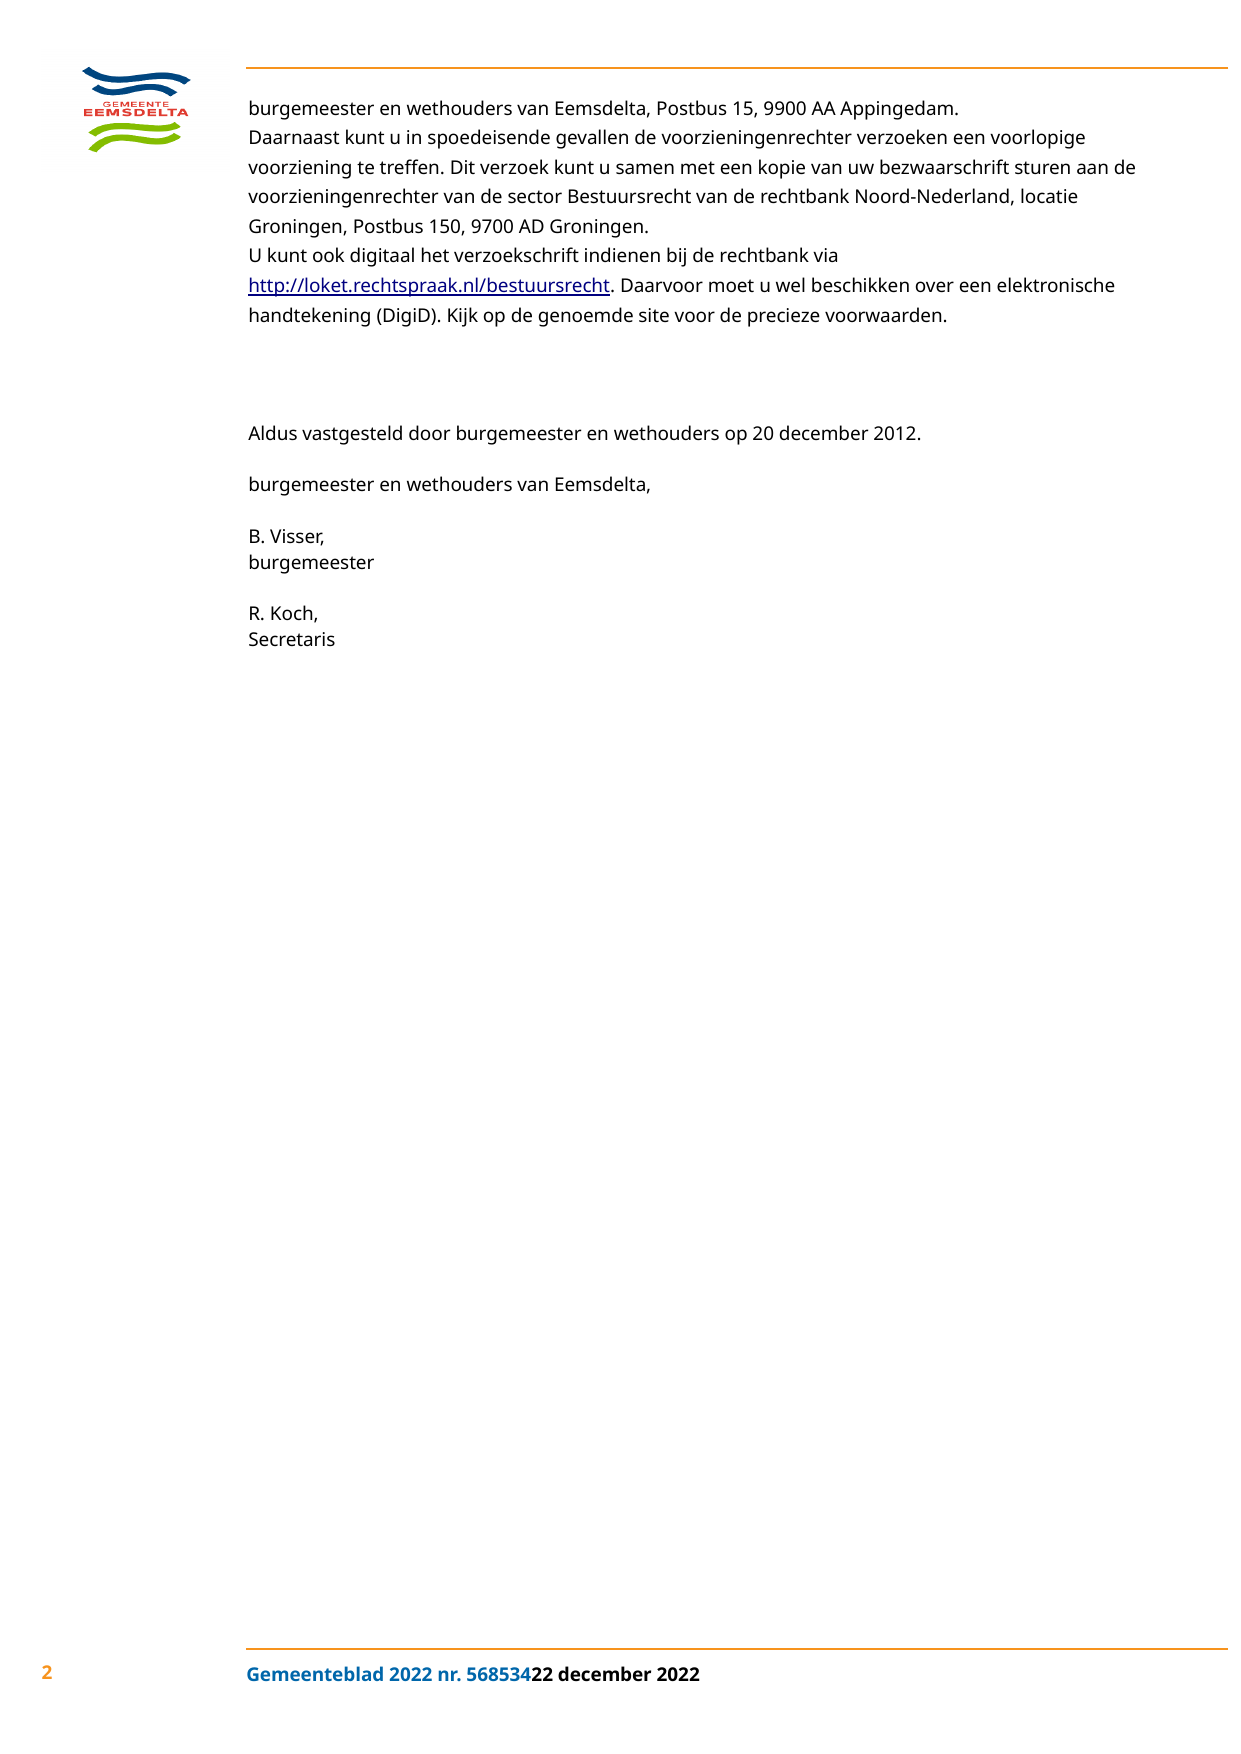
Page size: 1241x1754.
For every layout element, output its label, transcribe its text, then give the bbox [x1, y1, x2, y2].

text burgemeester en wethouders van Eemsdelta, [248, 472, 1152, 497]
text burgemeester en wethouders van Eemsdelta, Postbus 15, 9900 AA Appingedam. [248, 95, 1152, 121]
picture [41, 47, 231, 172]
text burgemeester [248, 549, 1152, 574]
text Secretaris [248, 626, 1152, 652]
text Daarnaast kunt u in spoedeisende gevallen de voorzieningenrechter verzoeken een voorlopige voorziening te treffen. Dit verzoek kunt u samen met een kopie van uw bezwaarschrift sturen aan de voorzieningenrechter van de sector Bestuursrecht van de rechtbank Noord-Nederland, locatie Groningen, Postbus 150, 9700 AD Groningen. [248, 124, 1152, 239]
text R. Koch, [248, 600, 1152, 626]
text Aldus vastgesteld door burgemeester en wethouders op 20 december 2012. [248, 420, 1152, 446]
text U kunt ook digitaal het verzoekschrift indienen bij de rechtbank via http://loket.rechtspraak.nl/bestuursrecht. Daarvoor moet u wel beschikken over een elektronische handtekening (DigiD). Kijk op de genoemde site voor de precieze voorwaarden. [248, 243, 1152, 328]
text B. Visser, [248, 523, 1152, 549]
